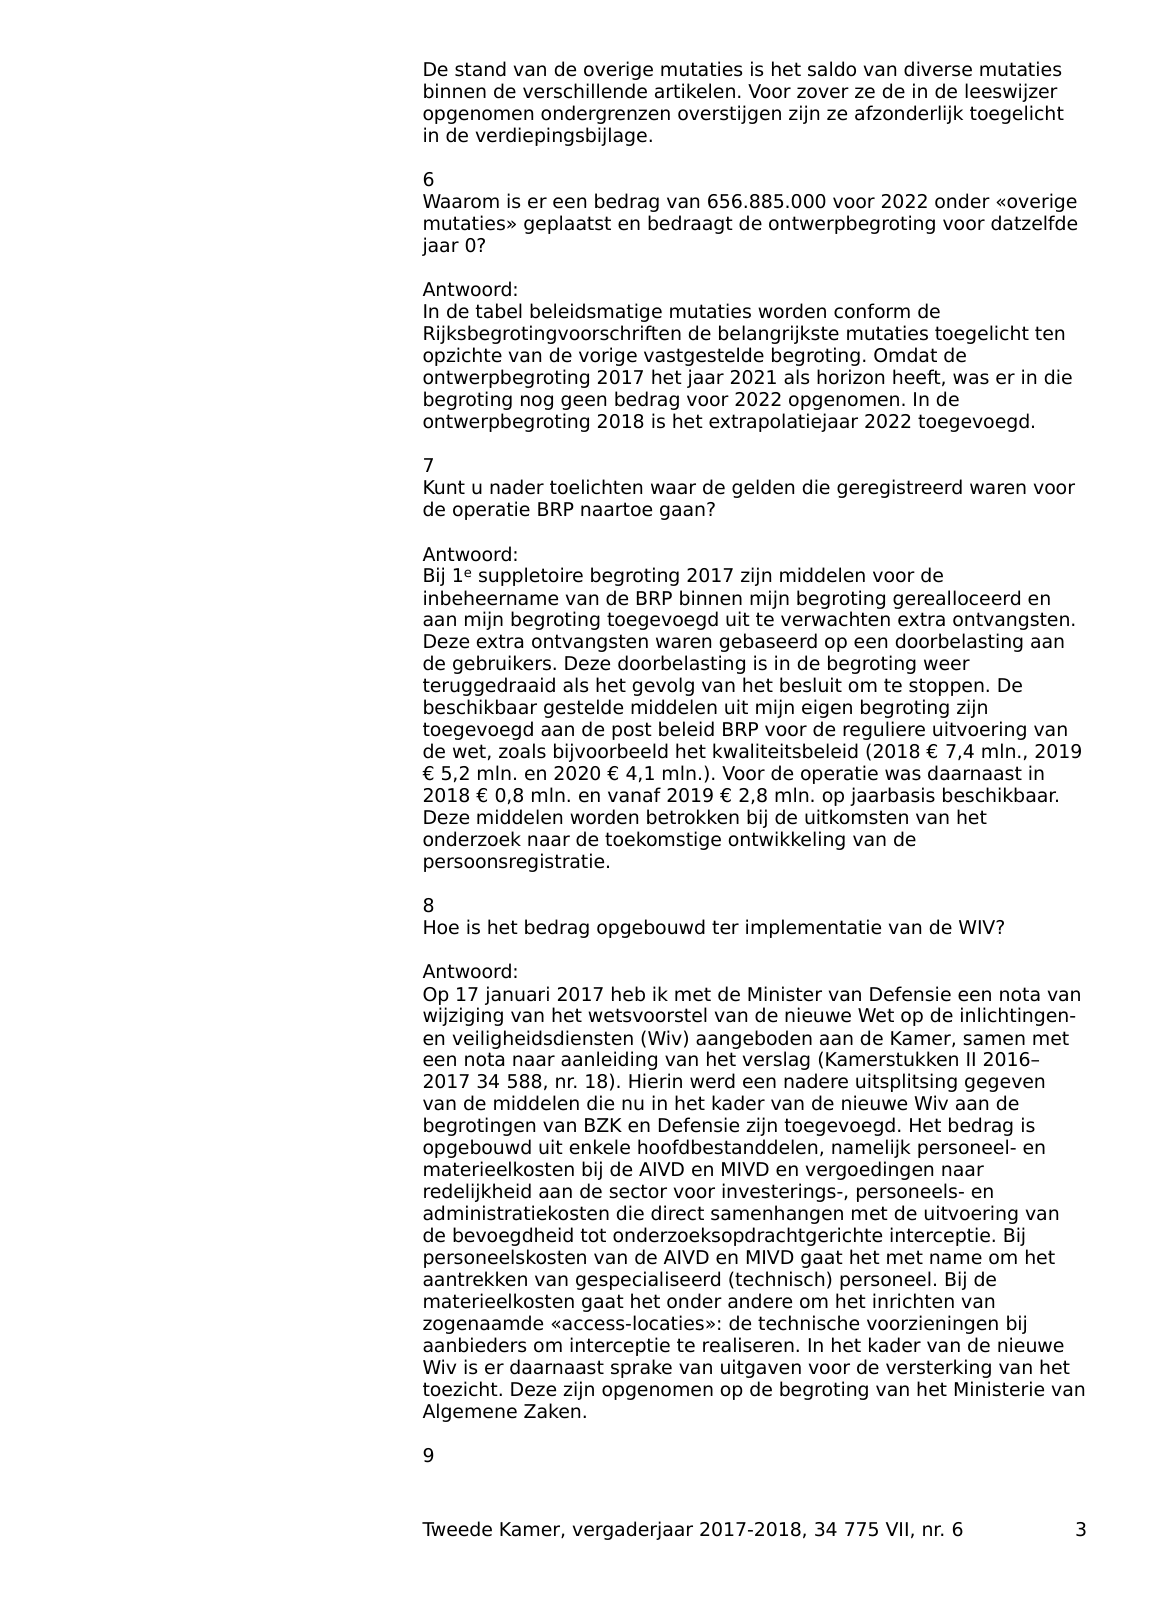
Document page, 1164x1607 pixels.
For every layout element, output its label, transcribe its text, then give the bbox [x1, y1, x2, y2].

text De stand van de overige mutaties is het saldo van diverse mutaties binnen de verschillende artikelen. Voor zover ze de in de leeswijzer opgenomen ondergrenzen overstijgen zijn ze afzonderlijk toegelicht in de verdiepingsbijlage. [422, 59, 1087, 147]
text 9 [422, 1445, 1087, 1467]
text Bij 1e suppletoire begroting 2017 zijn middelen voor de inbeheername van de BRP binnen mijn begroting gerealloceerd en aan mijn begroting toegevoegd uit te verwachten extra ontvangsten. Deze extra ontvangsten waren gebaseerd op een doorbelasting aan de gebruikers. Deze doorbelasting is in de begroting weer teruggedraaid als het gevolg van het besluit om te stoppen. De beschikbaar gestelde middelen uit mijn eigen begroting zijn toegevoegd aan de post beleid BRP voor de reguliere uitvoering van de wet, zoals bijvoorbeeld het kwaliteitsbeleid (2018 € 7,4 mln., 2019 € 5,2 mln. en 2020 € 4,1 mln.). Voor de operatie was daarnaast in 2018 € 0,8 mln. en vanaf 2019 € 2,8 mln. op jaarbasis beschikbaar. Deze middelen worden betrokken bij de uitkomsten van het onderzoek naar de toekomstige ontwikkeling van de persoonsregistratie. [422, 565, 1087, 873]
text Hoe is het bedrag opgebouwd ter implementatie van de WIV? [422, 917, 1087, 939]
text In de tabel beleidsmatige mutaties worden conform de Rijksbegrotingvoorschriften de belangrijkste mutaties toegelicht ten opzichte van de vorige vastgestelde begroting. Omdat de ontwerpbegroting 2017 het jaar 2021 als horizon heeft, was er in die begroting nog geen bedrag voor 2022 opgenomen. In de ontwerpbegroting 2018 is het extrapolatiejaar 2022 toegevoegd. [422, 301, 1087, 433]
text Antwoord: [422, 961, 1087, 983]
text 8 [422, 895, 1087, 917]
text Antwoord: [422, 279, 1087, 301]
text 7 [422, 455, 1087, 477]
text Op 17 januari 2017 heb ik met de Minister van Defensie een nota van wijziging van het wetsvoorstel van de nieuwe Wet op de inlichtingen- en veiligheidsdiensten (Wiv) aangeboden aan de Kamer, samen met een nota naar aanleiding van het verslag (Kamerstukken II 2016–2017 34 588, nr. 18). Hierin werd een nadere uitsplitsing gegeven van de middelen die nu in het kader van de nieuwe Wiv aan de begrotingen van BZK en Defensie zijn toegevoegd. Het bedrag is opgebouwd uit enkele hoofdbestanddelen, namelijk personeel- en materieelkosten bij de AIVD en MIVD en vergoedingen naar redelijkheid aan de sector voor investerings-, personeels- en administratiekosten die direct samenhangen met de uitvoering van de bevoegdheid tot onderzoeksopdrachtgerichte interceptie. Bij personeelskosten van de AIVD en MIVD gaat het met name om het aantrekken van gespecialiseerd (technisch) personeel. Bij de materieelkosten gaat het onder andere om het inrichten van zogenaamde «access-locaties»: de technische voorzieningen bij aanbieders om interceptie te realiseren. In het kader van de nieuwe Wiv is er daarnaast sprake van uitgaven voor de versterking van het toezicht. Deze zijn opgenomen op de begroting van het Ministerie van Algemene Zaken. [422, 983, 1087, 1423]
text Antwoord: [422, 543, 1087, 565]
text Kunt u nader toelichten waar de gelden die geregistreerd waren voor de operatie BRP naartoe gaan? [422, 477, 1087, 521]
text Waarom is er een bedrag van 656.885.000 voor 2022 onder «overige mutaties» geplaatst en bedraagt de ontwerpbegroting voor datzelfde jaar 0? [422, 191, 1087, 257]
text 6 [422, 169, 1087, 191]
